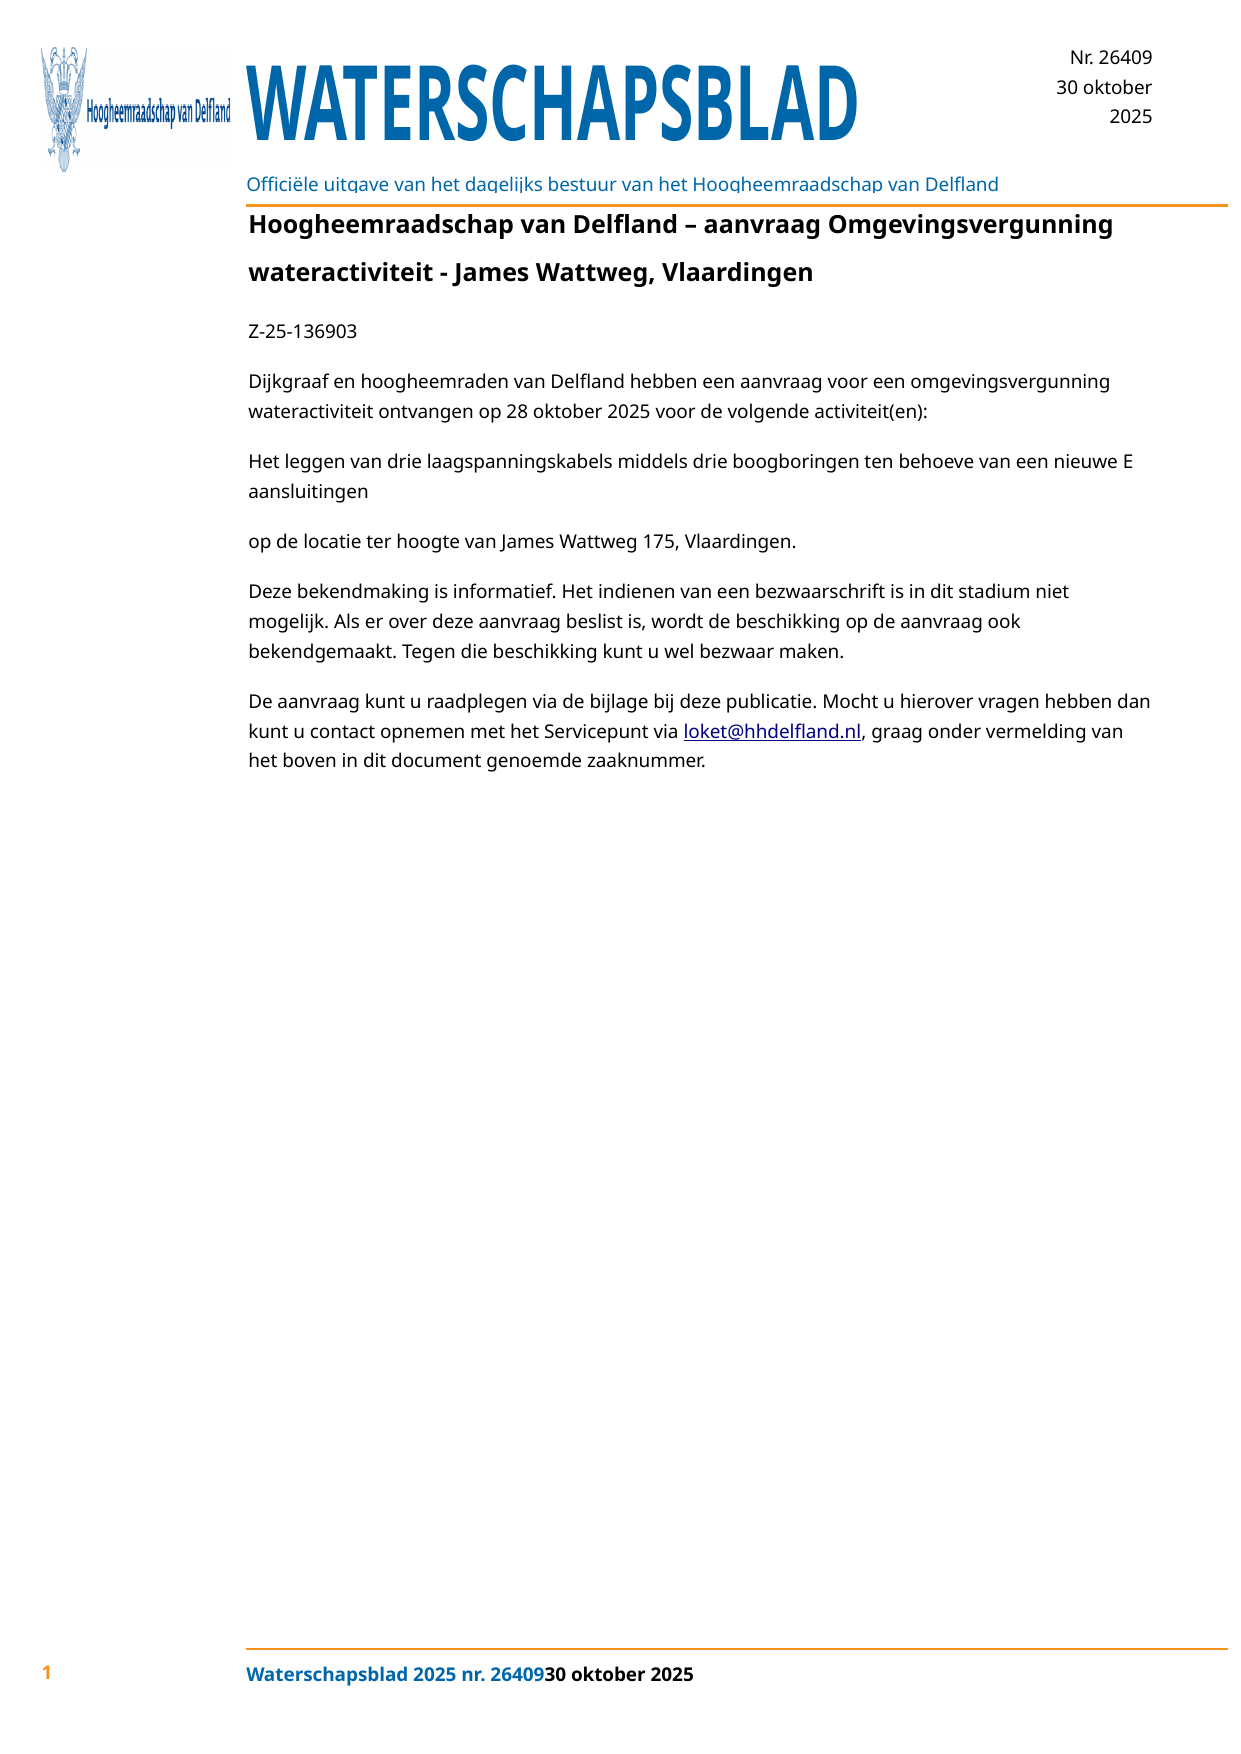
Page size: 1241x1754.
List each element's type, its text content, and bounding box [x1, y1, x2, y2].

text Het leggen van drie laagspanningskabels middels drie boogboringen ten behoeve van een nieuwe E aansluitingen [248, 448, 1152, 504]
text Deze bekendmaking is informatief. Het indienen van een bezwaarschrift is in dit stadium niet mogelijk. Als er over deze aanvraag beslist is, wordt de beschikking op de aanvraag ook bekendgemaakt. Tegen die beschikking kunt u wel bezwaar maken. [248, 579, 1152, 664]
text De aanvraag kunt u raadplegen via de bijlage bij deze publicatie. Mocht u hierover vragen hebben dan kunt u contact opnemen met het Servicepunt via loket@hhdelfland.nl, graag onder vermelding van het boven in dit document genoemde zaaknummer. [248, 688, 1152, 773]
text Dijkgraaf en hoogheemraden van Delfland hebben een aanvraag voor een omgevingsvergunning wateractiviteit ontvangen op 28 oktober 2025 voor de volgende activiteit(en): [248, 368, 1152, 424]
text op de locatie ter hoogte van James Wattweg 175, Vlaardingen. [248, 528, 1152, 554]
text Z-25-136903 [248, 318, 1152, 344]
text Hoogheemraadschap van Delfland – aanvraag Omgevingsvergunning wateractiviteit - James Wattweg, Vlaardingen [248, 207, 1152, 288]
picture [41, 47, 231, 172]
